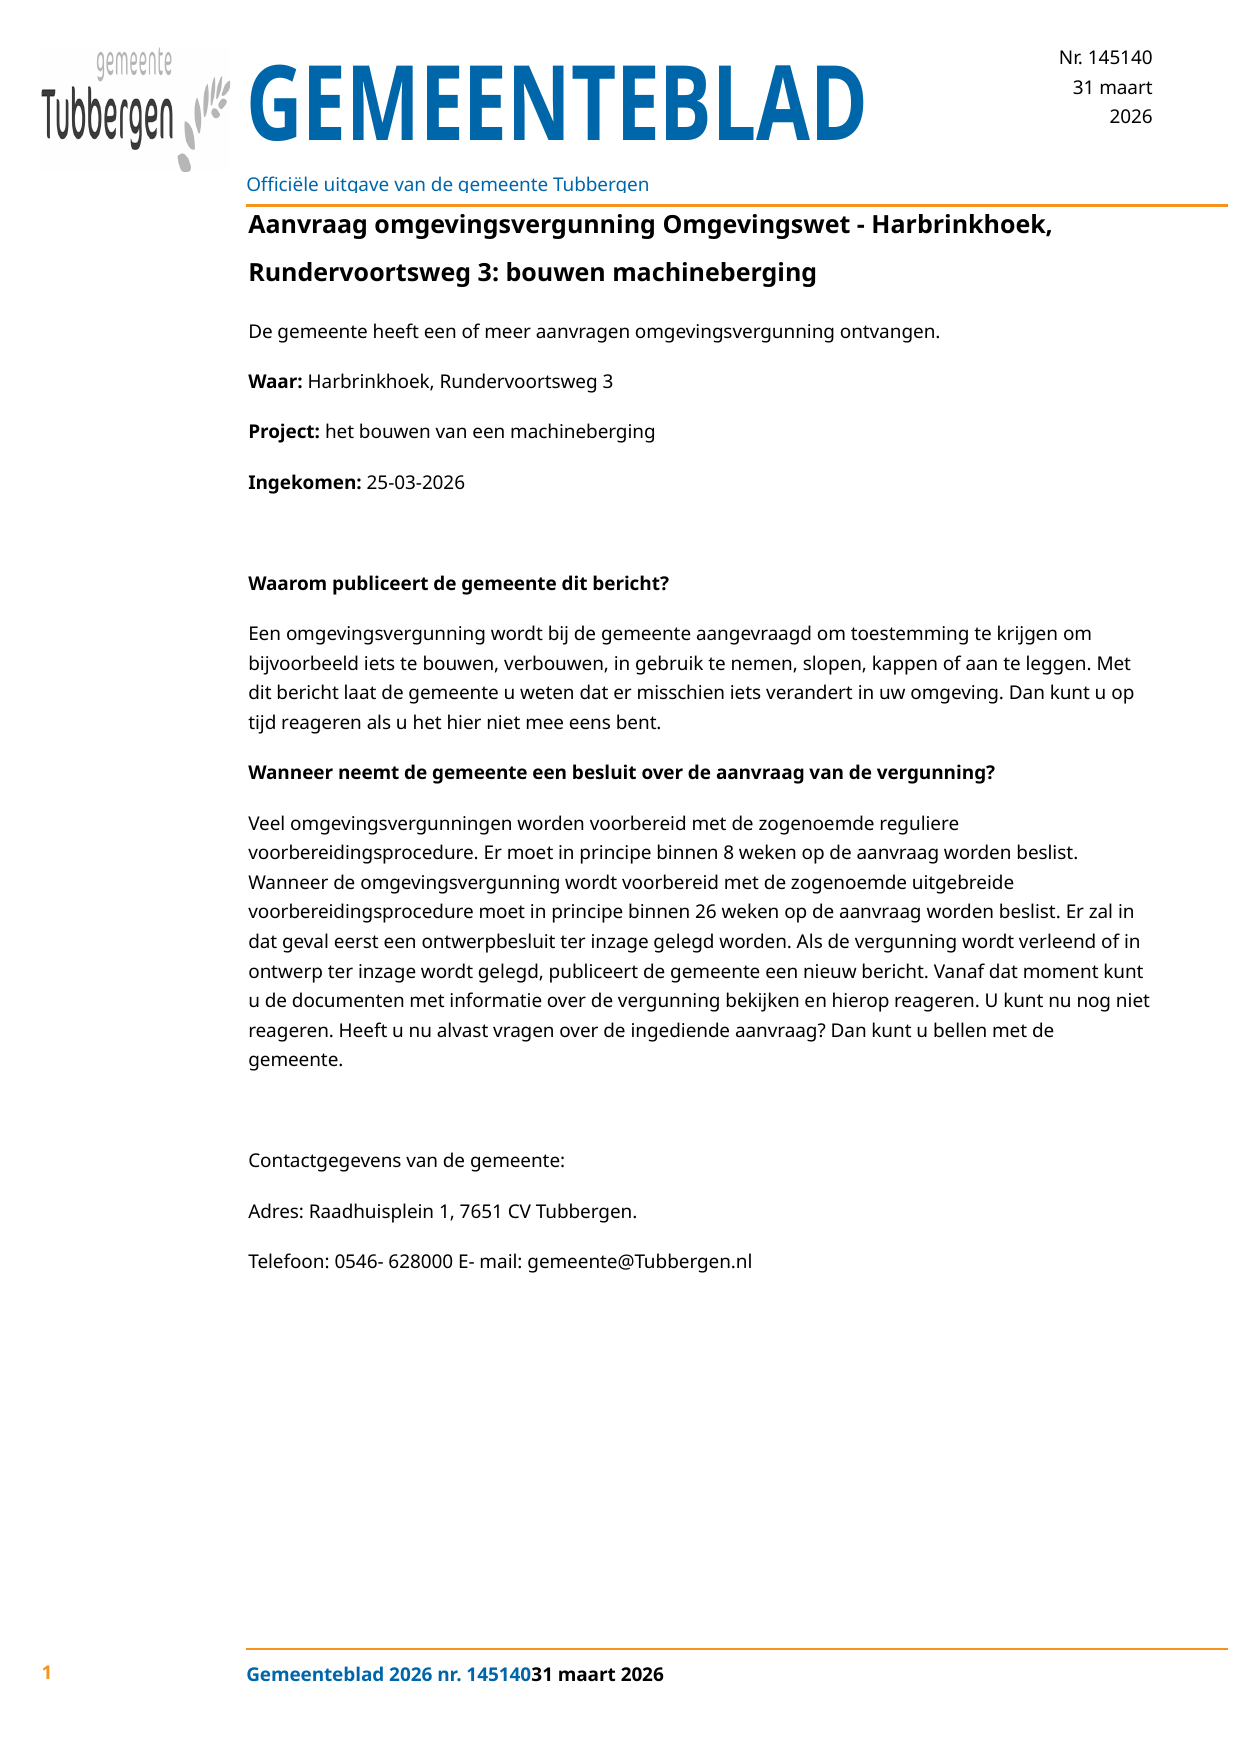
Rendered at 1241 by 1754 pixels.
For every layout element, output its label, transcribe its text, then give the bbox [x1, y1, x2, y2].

text De gemeente heeft een of meer aanvragen omgevingsvergunning ontvangen. [248, 318, 1152, 344]
text Project: het bouwen van een machineberging [248, 419, 1152, 444]
text Ingekomen: 25-03-2026 [248, 469, 1152, 495]
picture [41, 47, 231, 172]
text Contactgegevens van de gemeente: [248, 1147, 1152, 1173]
text Waar: Harbrinkhoek, Rundervoortsweg 3 [248, 368, 1152, 394]
text Veel omgevingsvergunningen worden voorbereid met de zogenoemde reguliere voorbereidingsprocedure. Er moet in principe binnen 8 weken op de aanvraag worden beslist. Wanneer de omgevingsvergunning wordt voorbereid met de zogenoemde uitgebreide voorbereidingsprocedure moet in principe binnen 26 weken op de aanvraag worden beslist. Er zal in dat geval eerst een ontwerpbesluit ter inzage gelegd worden. Als de vergunning wordt verleend of in ontwerp ter inzage wordt gelegd, publiceert de gemeente een nieuw bericht. Vanaf dat moment kunt u de documenten met informatie over de vergunning bekijken en hierop reageren. U kunt nu nog niet reageren. Heeft u nu alvast vragen over de ingediende aanvraag? Dan kunt u bellen met de gemeente. [248, 810, 1152, 1072]
text Waarom publiceert de gemeente dit bericht? [248, 570, 1152, 596]
text Een omgevingsvergunning wordt bij de gemeente aangevraagd om toestemming te krijgen om bijvoorbeeld iets te bouwen, verbouwen, in gebruik te nemen, slopen, kappen of aan te leggen. Met dit bericht laat de gemeente u weten dat er misschien iets verandert in uw omgeving. Dan kunt u op tijd reageren als u het hier niet mee eens bent. [248, 620, 1152, 735]
text Adres: Raadhuisplein 1, 7651 CV Tubbergen. [248, 1198, 1152, 1224]
text Aanvraag omgevingsvergunning Omgevingswet - Harbrinkhoek, Rundervoortsweg 3: bouwen machineberging [248, 207, 1152, 288]
text Wanneer neemt de gemeente een besluit over de aanvraag van de vergunning? [248, 759, 1152, 785]
text Telefoon: 0546- 628000 E- mail: gemeente@Tubbergen.nl [248, 1248, 1152, 1274]
